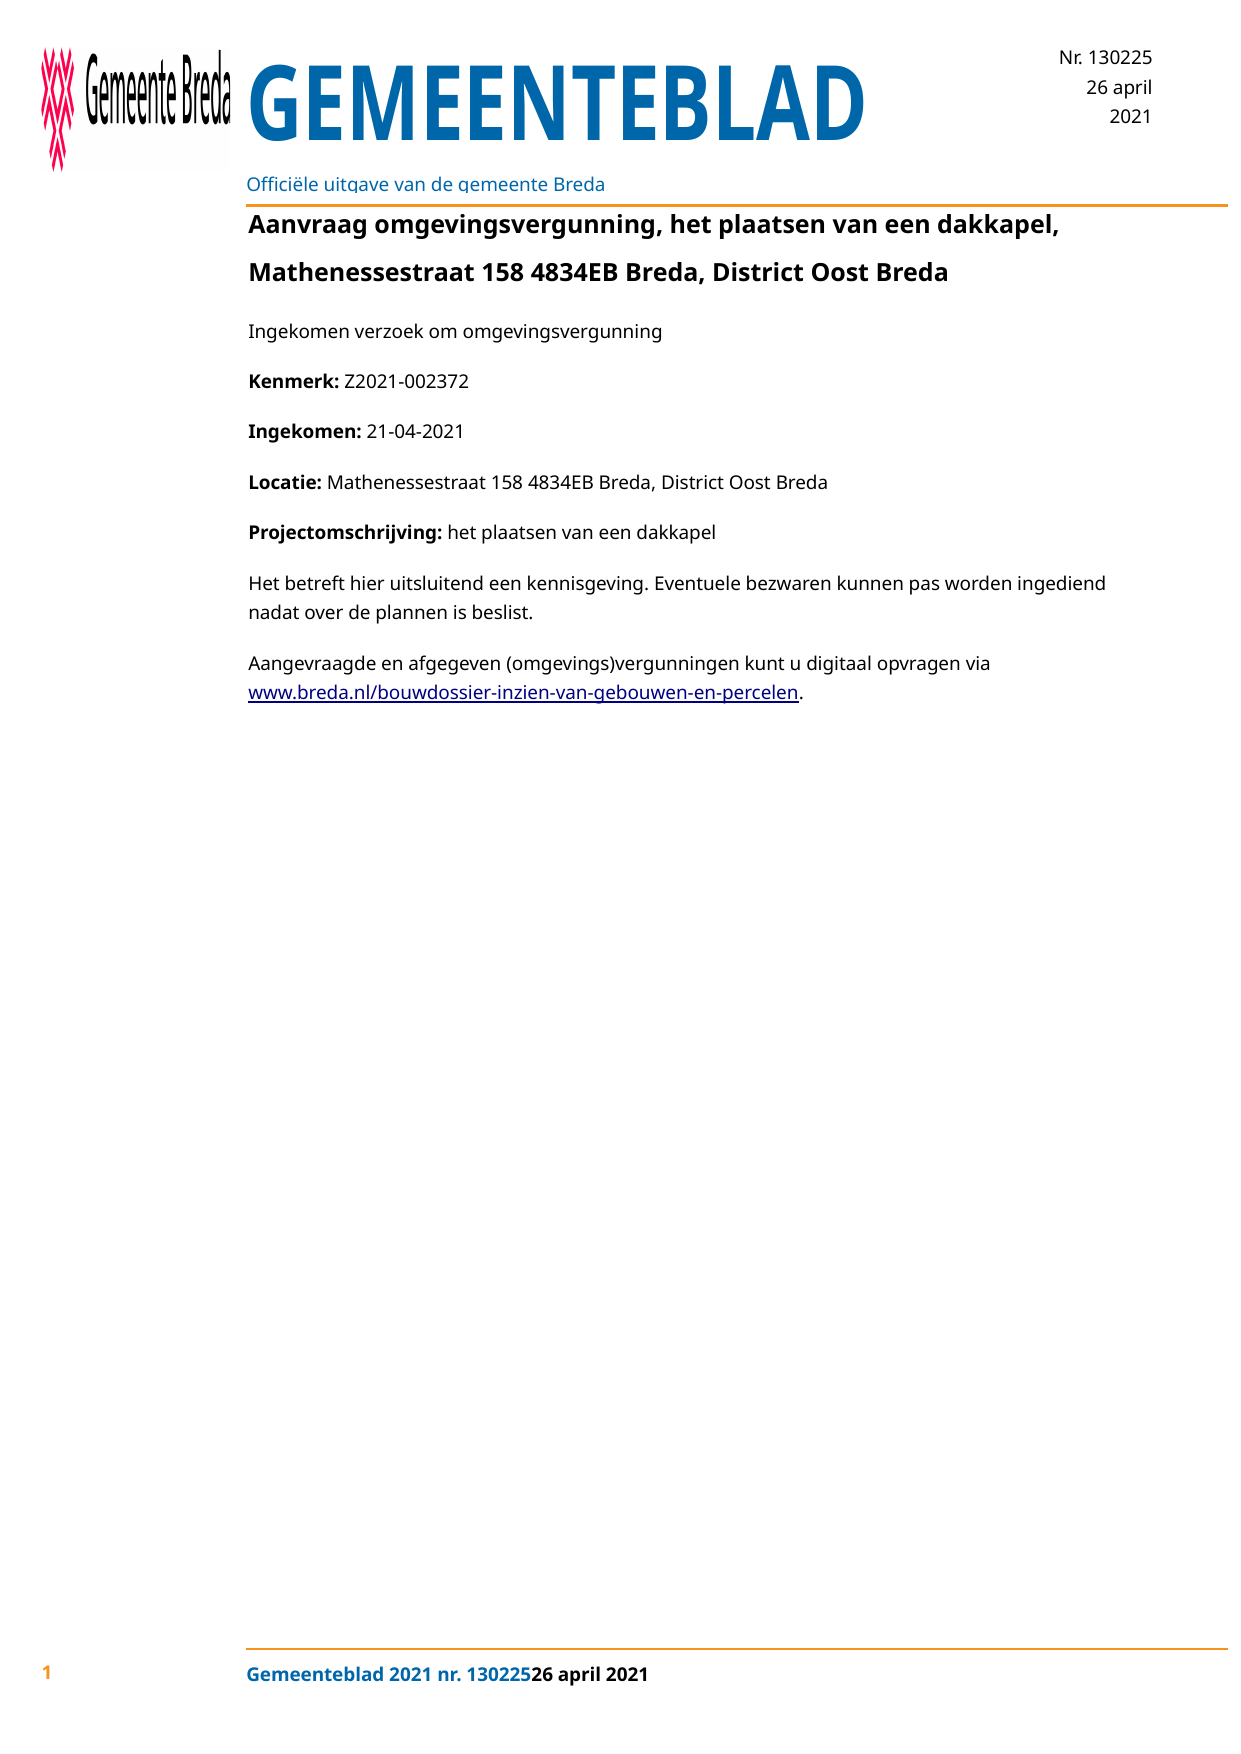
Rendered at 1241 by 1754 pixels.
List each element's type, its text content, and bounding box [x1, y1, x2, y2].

text Ingekomen: 21-04-2021 [248, 419, 1152, 444]
text Aanvraag omgevingsvergunning, het plaatsen van een dakkapel, Mathenessestraat 158 4834EB Breda, District Oost Breda [248, 207, 1152, 288]
text Het betreft hier uitsluitend een kennisgeving. Eventuele bezwaren kunnen pas worden ingediend nadat over de plannen is beslist. [248, 570, 1152, 625]
picture [41, 47, 231, 172]
text Locatie: Mathenessestraat 158 4834EB Breda, District Oost Breda [248, 469, 1152, 495]
text Ingekomen verzoek om omgevingsvergunning [248, 318, 1152, 344]
text Kenmerk: Z2021-002372 [248, 368, 1152, 394]
text Aangevraagde en afgegeven (omgevings)vergunningen kunt u digitaal opvragen via www.breda.nl/bouwdossier-inzien-van-gebouwen-en-percelen. [248, 650, 1152, 705]
text Projectomschrijving: het plaatsen van een dakkapel [248, 519, 1152, 545]
